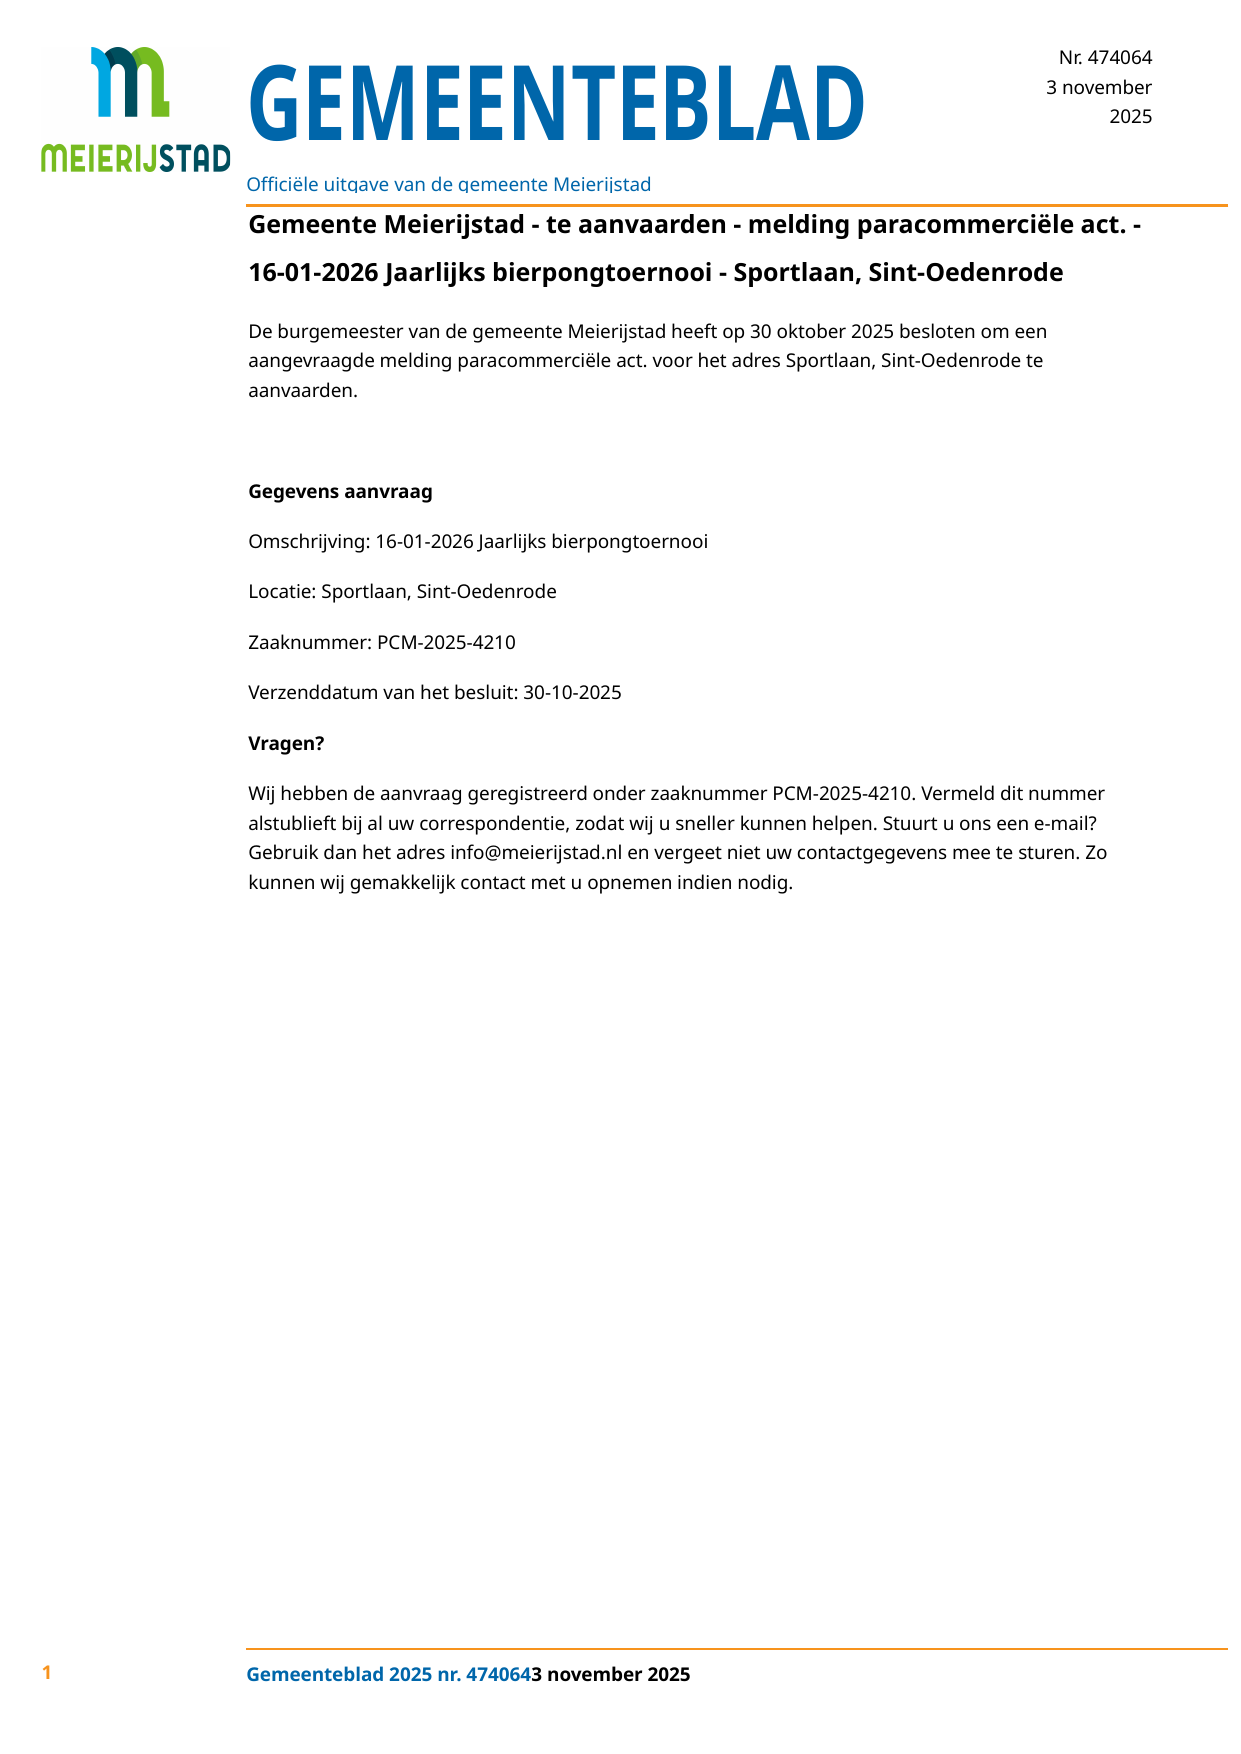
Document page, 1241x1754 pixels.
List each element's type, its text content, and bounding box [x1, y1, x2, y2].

text Zaaknummer: PCM-2025-4210 [248, 629, 1152, 655]
text Verzenddatum van het besluit: 30-10-2025 [248, 679, 1152, 705]
text De burgemeester van de gemeente Meierijstad heeft op 30 oktober 2025 besloten om een aangevraagde melding paracommerciële act. voor het adres Sportlaan, Sint-Oedenrode te aanvaarden. [248, 318, 1152, 403]
text Vragen? [248, 730, 1152, 756]
text Locatie: Sportlaan, Sint-Oedenrode [248, 579, 1152, 604]
text Omschrijving: 16-01-2026 Jaarlijks bierpongtoernooi [248, 528, 1152, 554]
text Gegevens aanvraag [248, 478, 1152, 504]
text Gemeente Meierijstad - te aanvaarden - melding paracommerciële act. - 16-01-2026 Jaarlijks bierpongtoernooi - Sportlaan, Sint-Oedenrode [248, 207, 1152, 288]
text Wij hebben de aanvraag geregistreerd onder zaaknummer PCM-2025-4210. Vermeld dit nummer alstublieft bij al uw correspondentie, zodat wij u sneller kunnen helpen. Stuurt u ons een e-mail? Gebruik dan het adres info@meierijstad.nl en vergeet niet uw contactgegevens mee te sturen. Zo kunnen wij gemakkelijk contact met u opnemen indien nodig. [248, 780, 1152, 895]
picture [41, 47, 231, 172]
